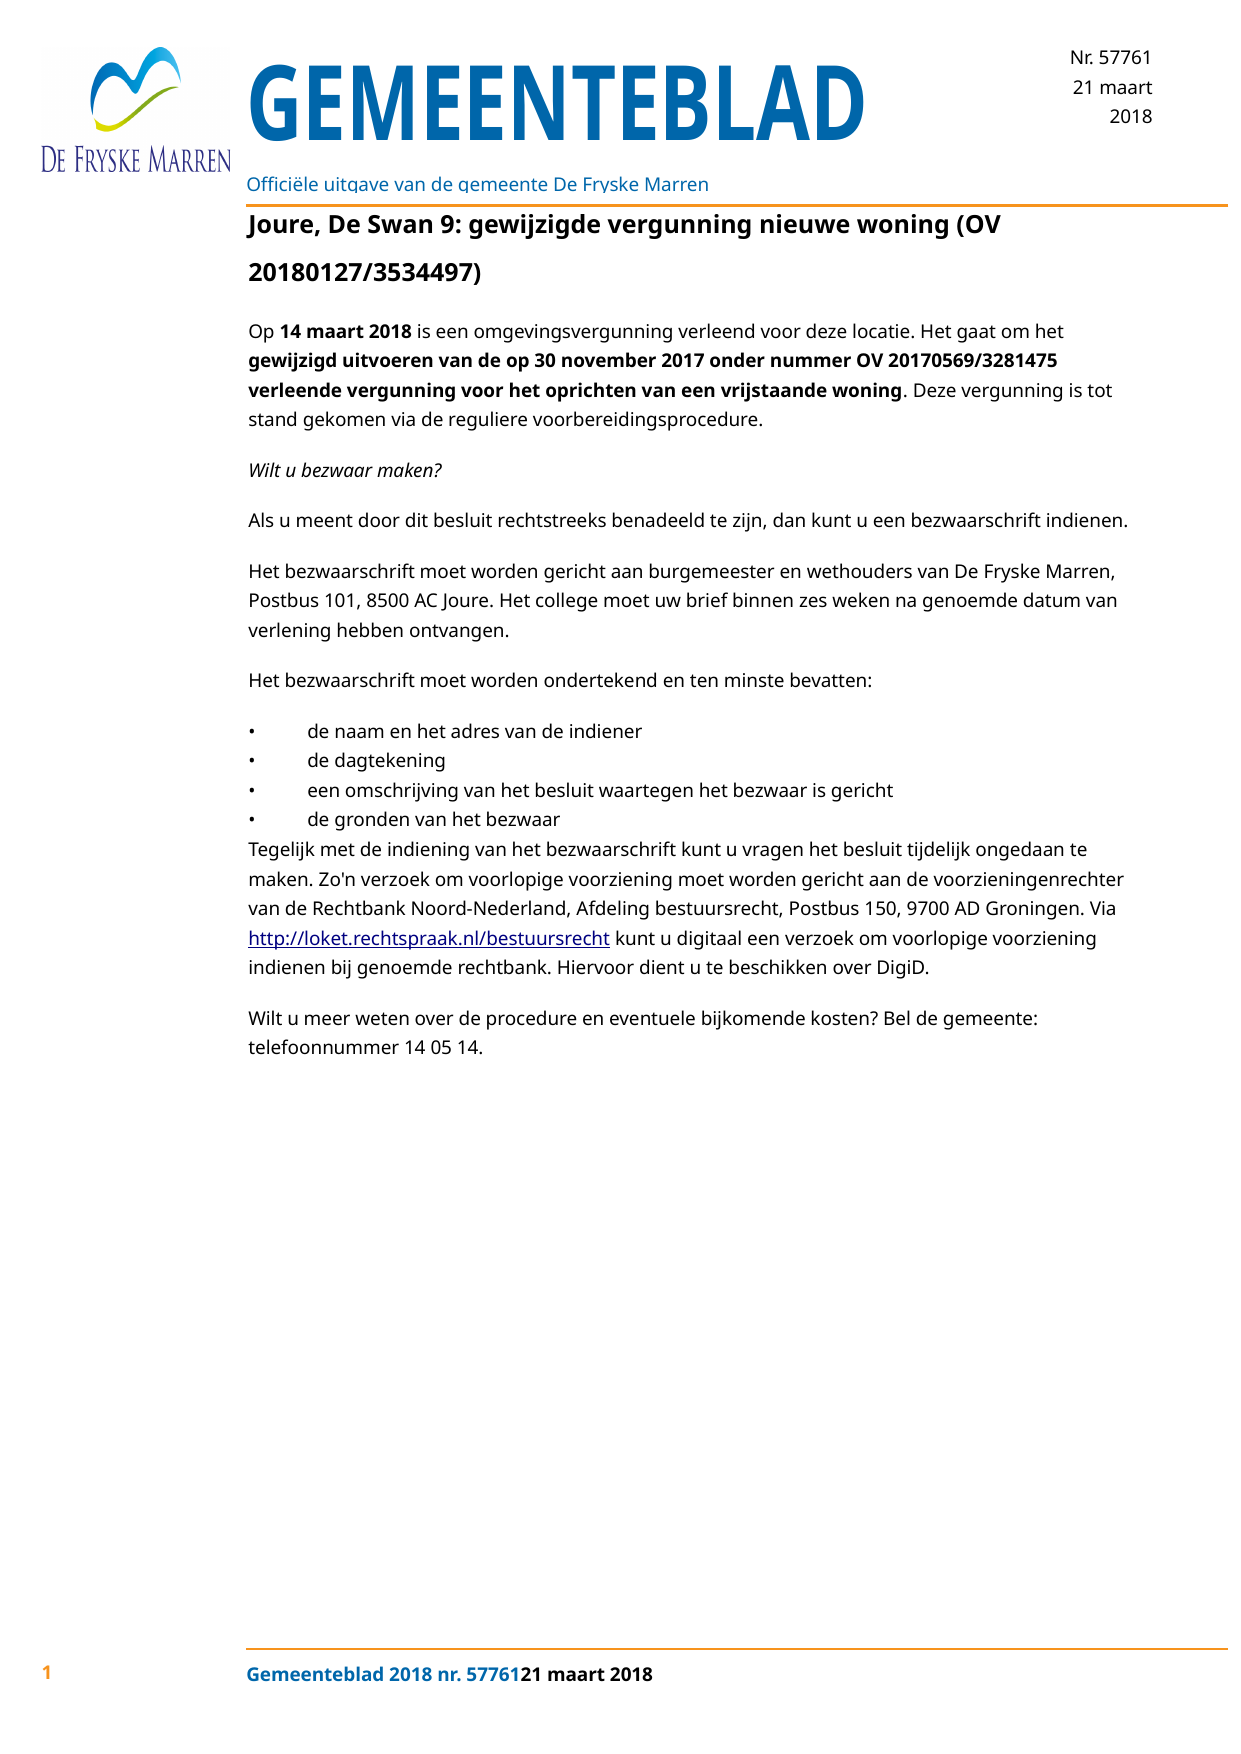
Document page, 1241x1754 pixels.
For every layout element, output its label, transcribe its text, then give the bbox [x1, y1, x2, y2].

text Op 14 maart 2018 is een omgevingsvergunning verleend voor deze locatie. Het gaat om het gewijzigd uitvoeren van de op 30 november 2017 onder nummer OV 20170569/3281475 verleende vergunning voor het oprichten van een vrijstaande woning. Deze vergunning is tot stand gekomen via de reguliere voorbereidingsprocedure. [248, 318, 1152, 432]
list de gronden van het bezwaar [248, 807, 1152, 832]
text Het bezwaarschrift moet worden gericht aan burgemeester en wethouders van De Fryske Marren, Postbus 101, 8500 AC Joure. Het college moet uw brief binnen zes weken na genoemde datum van verlening hebben ontvangen. [248, 558, 1152, 643]
picture [41, 47, 231, 172]
list een omschrijving van het besluit waartegen het bezwaar is gericht [248, 777, 1152, 803]
text Joure, De Swan 9: gewijzigde vergunning nieuwe woning (OV 20180127/3534497) [248, 207, 1152, 288]
text Als u meent door dit besluit rechtstreeks benadeeld te zijn, dan kunt u een bezwaarschrift indienen. [248, 507, 1152, 533]
text Wilt u bezwaar maken? [248, 457, 1152, 483]
text Het bezwaarschrift moet worden ondertekend en ten minste bevatten: [248, 667, 1152, 693]
text Wilt u meer weten over de procedure en eventuele bijkomende kosten? Bel de gemeente: telefoonnummer 14 05 14. [248, 1005, 1152, 1060]
text Tegelijk met de indiening van het bezwaarschrift kunt u vragen het besluit tijdelijk ongedaan te maken. Zo'n verzoek om voorlopige voorziening moet worden gericht aan de voorzieningenrechter van de Rechtbank Noord-Nederland, Afdeling bestuursrecht, Postbus 150, 9700 AD Groningen. Via http://loket.rechtspraak.nl/bestuursrecht kunt u digitaal een verzoek om voorlopige voorziening indienen bij genoemde rechtbank. Hiervoor dient u te beschikken over DigiD. [248, 836, 1152, 980]
list de dagtekening [248, 747, 1152, 773]
list de naam en het adres van de indiener [248, 718, 1152, 744]
